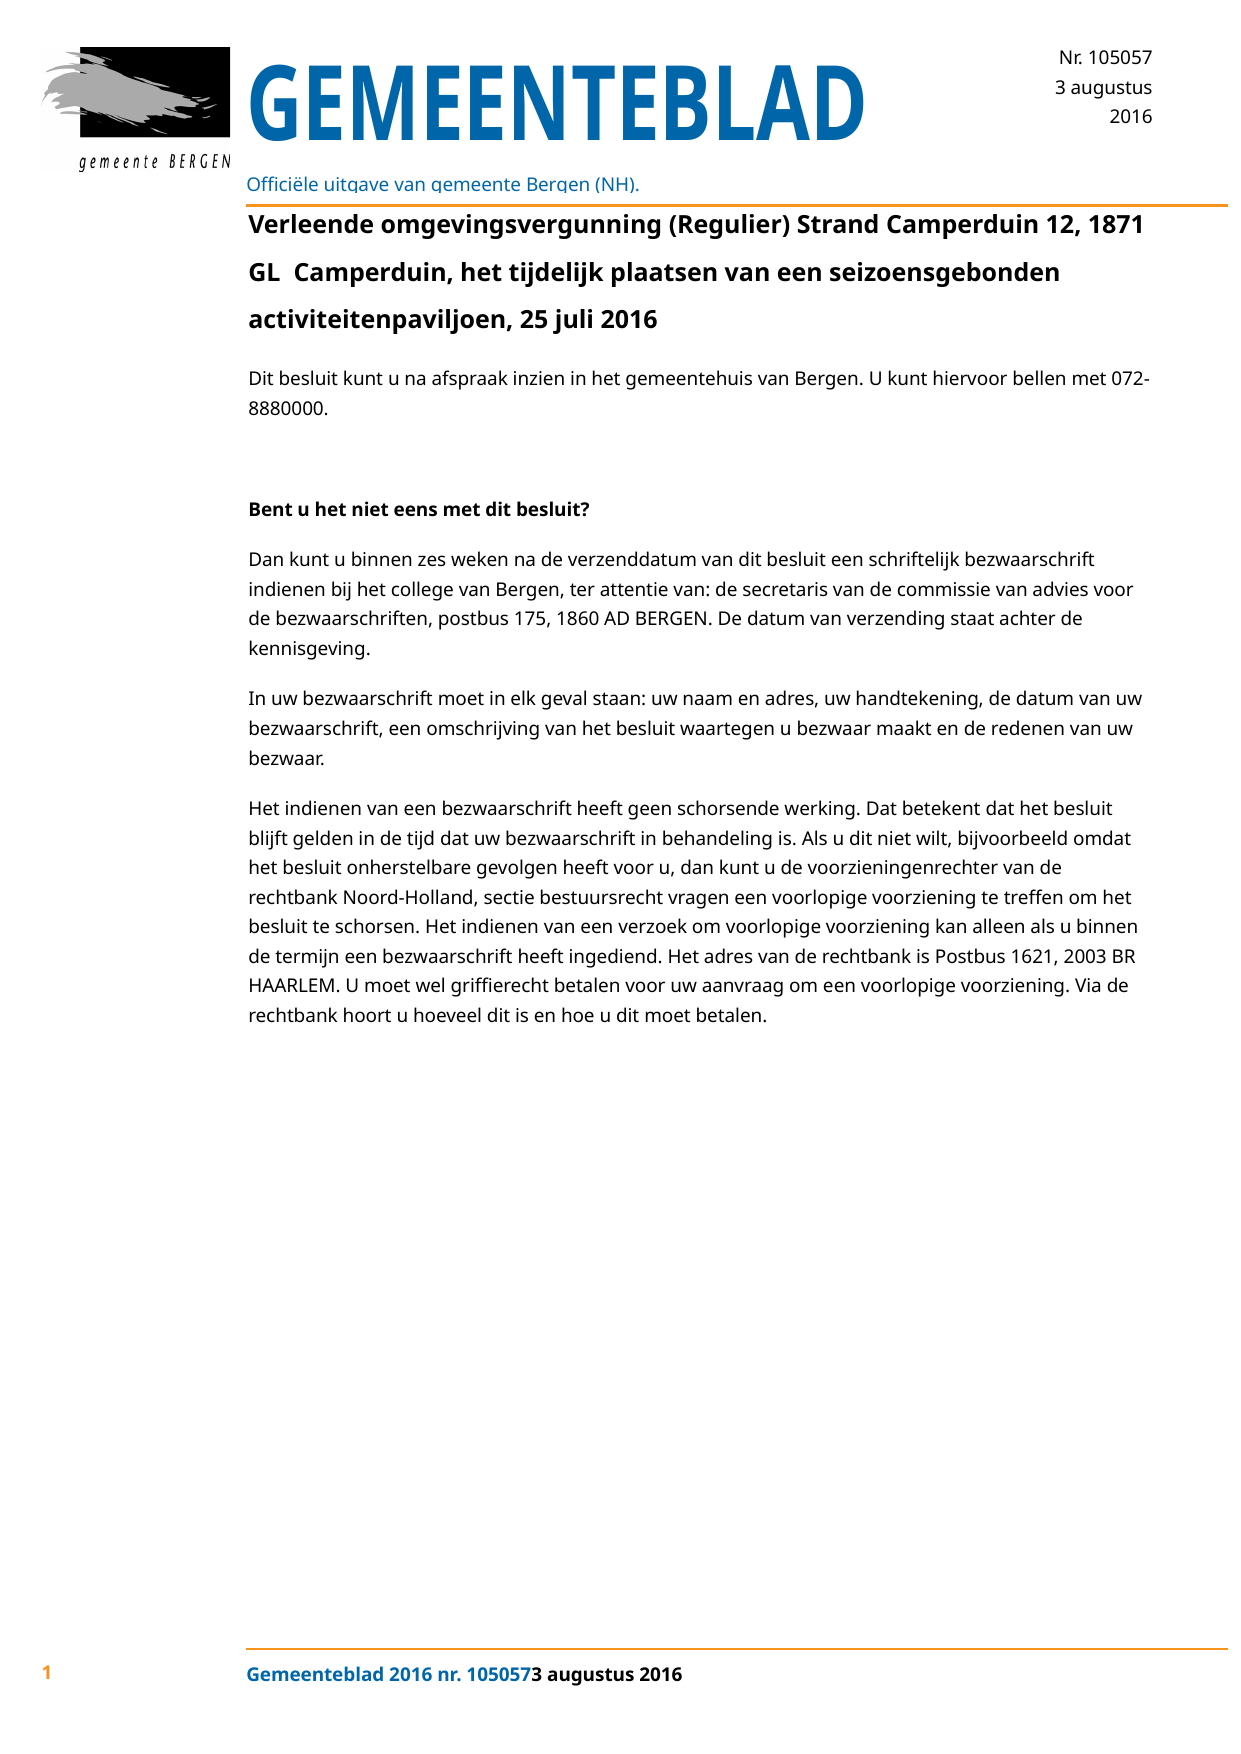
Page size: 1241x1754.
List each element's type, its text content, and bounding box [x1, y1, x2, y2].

text In uw bezwaarschrift moet in elk geval staan: uw naam en adres, uw handtekening, de datum van uw bezwaarschrift, een omschrijving van het besluit waartegen u bezwaar maakt en de redenen van uw bezwaar. [248, 686, 1152, 770]
text Het indienen van een bezwaarschrift heeft geen schorsende werking. Dat betekent dat het besluit blijft gelden in de tijd dat uw bezwaarschrift in behandeling is. Als u dit niet wilt, bijvoorbeeld omdat het besluit onherstelbare gevolgen heeft voor u, dan kunt u de voorzieningenrechter van de rechtbank Noord-Holland, sectie bestuursrecht vragen een voorlopige voorziening te treffen om het besluit te schorsen. Het indienen van een verzoek om voorlopige voorziening kan alleen als u binnen de termijn een bezwaarschrift heeft ingediend. Het adres van de rechtbank is Postbus 1621, 2003 BR HAARLEM. U moet wel griffierecht betalen voor uw aanvraag om een voorlopige voorziening. Via de rechtbank hoort u hoeveel dit is en hoe u dit moet betalen. [248, 795, 1152, 1028]
text Dit besluit kunt u na afspraak inzien in het gemeentehuis van Bergen. U kunt hiervoor bellen met 072-8880000. [248, 366, 1152, 421]
text Verleende omgevingsvergunning (Regulier) Strand Camperduin 12, 1871 GL Camperduin, het tijdelijk plaatsen van een seizoensgebonden activiteitenpaviljoen, 25 juli 2016 [248, 207, 1152, 336]
text Bent u het niet eens met dit besluit? [248, 496, 1152, 522]
text Dan kunt u binnen zes weken na de verzenddatum van dit besluit een schriftelijk bezwaarschrift indienen bij het college van Bergen, ter attentie van: de secretaris van de commissie van advies voor de bezwaarschriften, postbus 175, 1860 AD BERGEN. De datum van verzending staat achter de kennisgeving. [248, 546, 1152, 661]
picture [41, 47, 231, 172]
